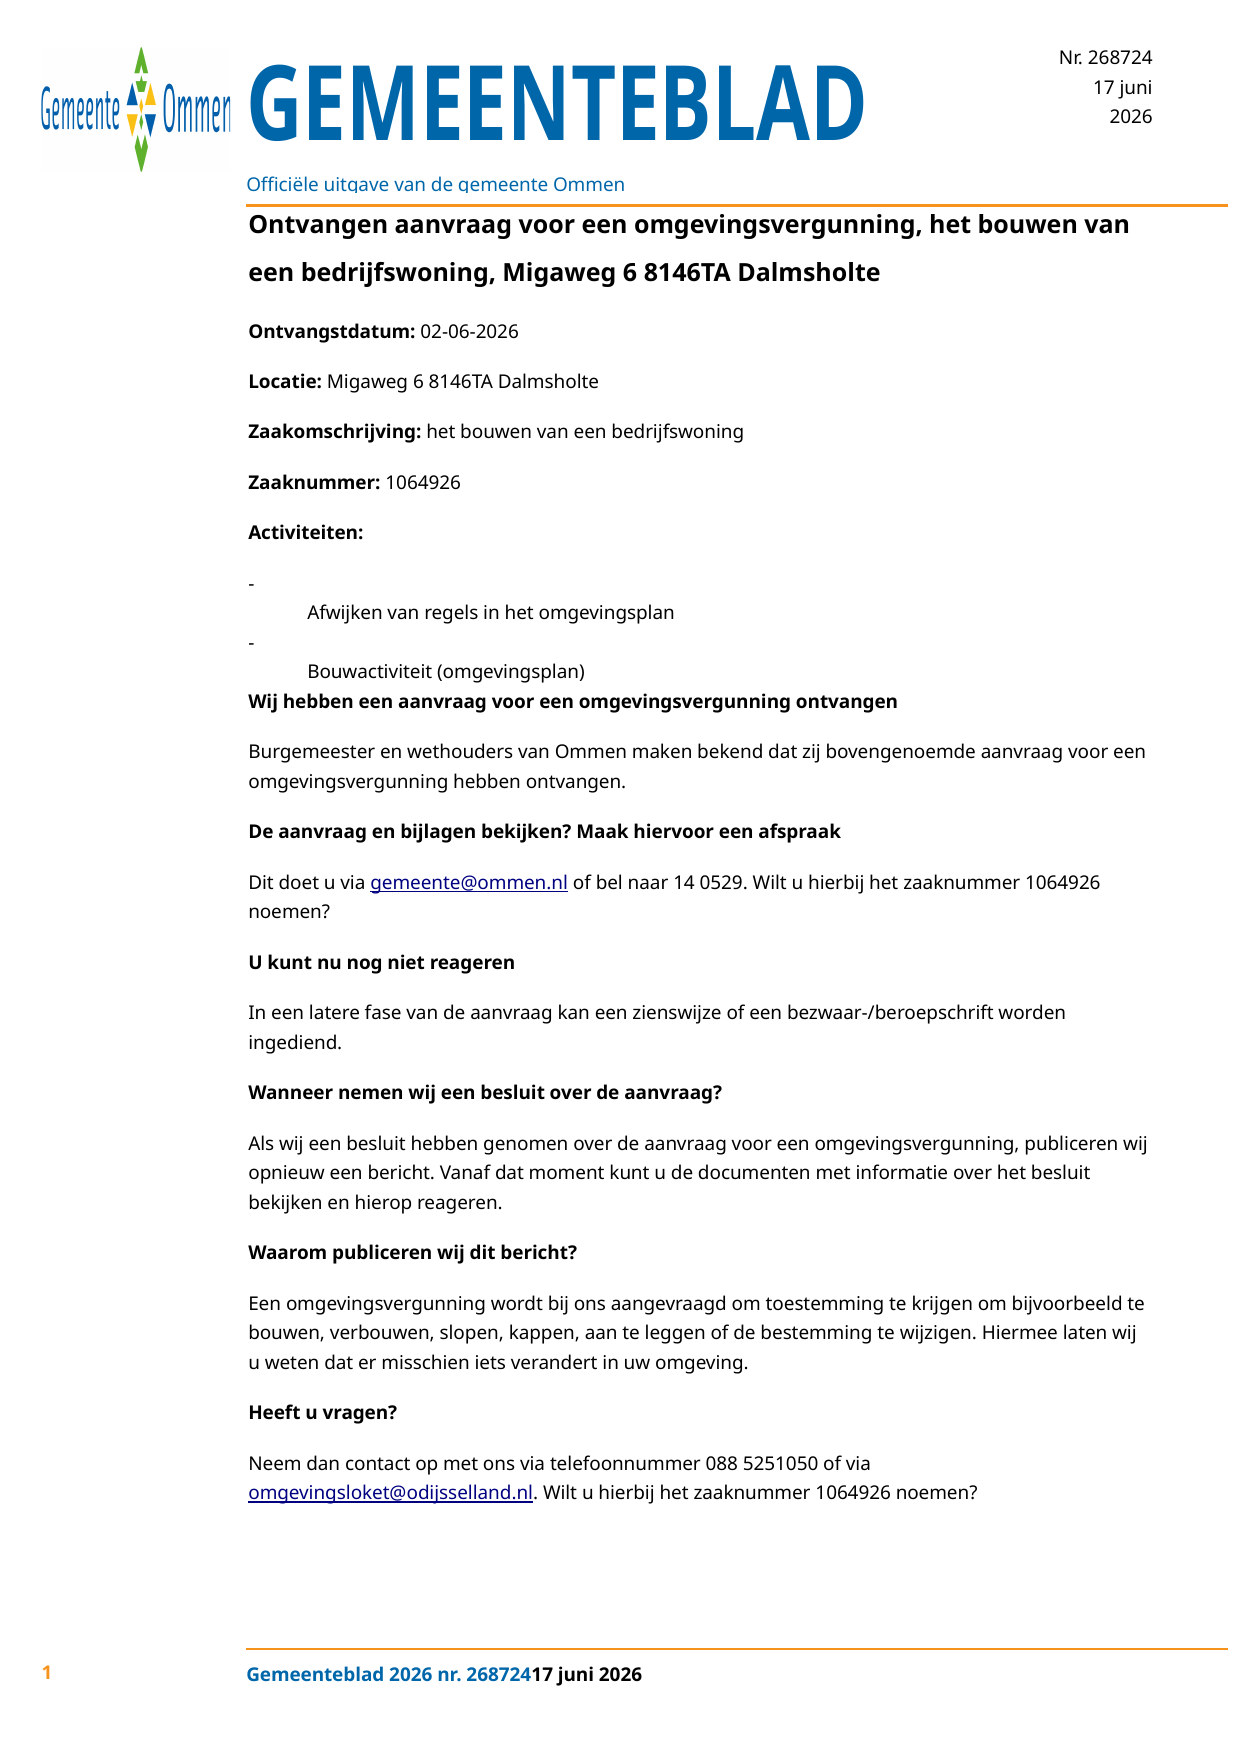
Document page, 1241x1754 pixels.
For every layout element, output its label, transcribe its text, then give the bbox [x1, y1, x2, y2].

text Heeft u vragen? [248, 1399, 1152, 1425]
text Neem dan contact op met ons via telefoonnummer 088 5251050 of via omgevingsloket@odijsselland.nl. Wilt u hierbij het zaaknummer 1064926 noemen? [248, 1450, 1152, 1505]
text Zaakomschrijving: het bouwen van een bedrijfswoning [248, 419, 1152, 444]
picture [41, 47, 231, 172]
text U kunt nu nog niet reageren [248, 949, 1152, 975]
text Ontvangen aanvraag voor een omgevingsvergunning, het bouwen van een bedrijfswoning, Migaweg 6 8146TA Dalmsholte [248, 207, 1152, 288]
list Bouwactiviteit (omgevingsplan) [248, 659, 1152, 684]
text Zaaknummer: 1064926 [248, 469, 1152, 495]
text Wanneer nemen wij een besluit over de aanvraag? [248, 1079, 1152, 1105]
text Wij hebben een aanvraag voor een omgevingsvergunning ontvangen [248, 688, 1152, 714]
list Afwijken van regels in het omgevingsplan [248, 599, 1152, 625]
text In een latere fase van de aanvraag kan een zienswijze of een bezwaar-/beroepschrift worden ingediend. [248, 999, 1152, 1055]
text Burgemeester en wethouders van Ommen maken bekend dat zij bovengenoemde aanvraag voor een omgevingsvergunning hebben ontvangen. [248, 739, 1152, 794]
text Een omgevingsvergunning wordt bij ons aangevraagd om toestemming te krijgen om bijvoorbeeld te bouwen, verbouwen, slopen, kappen, aan te leggen of de bestemming te wijzigen. Hiermee laten wij u weten dat er misschien iets verandert in uw omgeving. [248, 1290, 1152, 1375]
text Als wij een besluit hebben genomen over de aanvraag voor een omgevingsvergunning, publiceren wij opnieuw een bericht. Vanaf dat moment kunt u de documenten met informatie over het besluit bekijken en hierop reageren. [248, 1130, 1152, 1215]
text De aanvraag en bijlagen bekijken? Maak hiervoor een afspraak [248, 819, 1152, 844]
text Waarom publiceren wij dit bericht? [248, 1239, 1152, 1265]
text Activiteiten: [248, 519, 1152, 545]
text Locatie: Migaweg 6 8146TA Dalmsholte [248, 368, 1152, 394]
text Ontvangstdatum: 02-06-2026 [248, 318, 1152, 344]
text Dit doet u via gemeente@ommen.nl of bel naar 14 0529. Wilt u hierbij het zaaknummer 1064926 noemen? [248, 869, 1152, 924]
